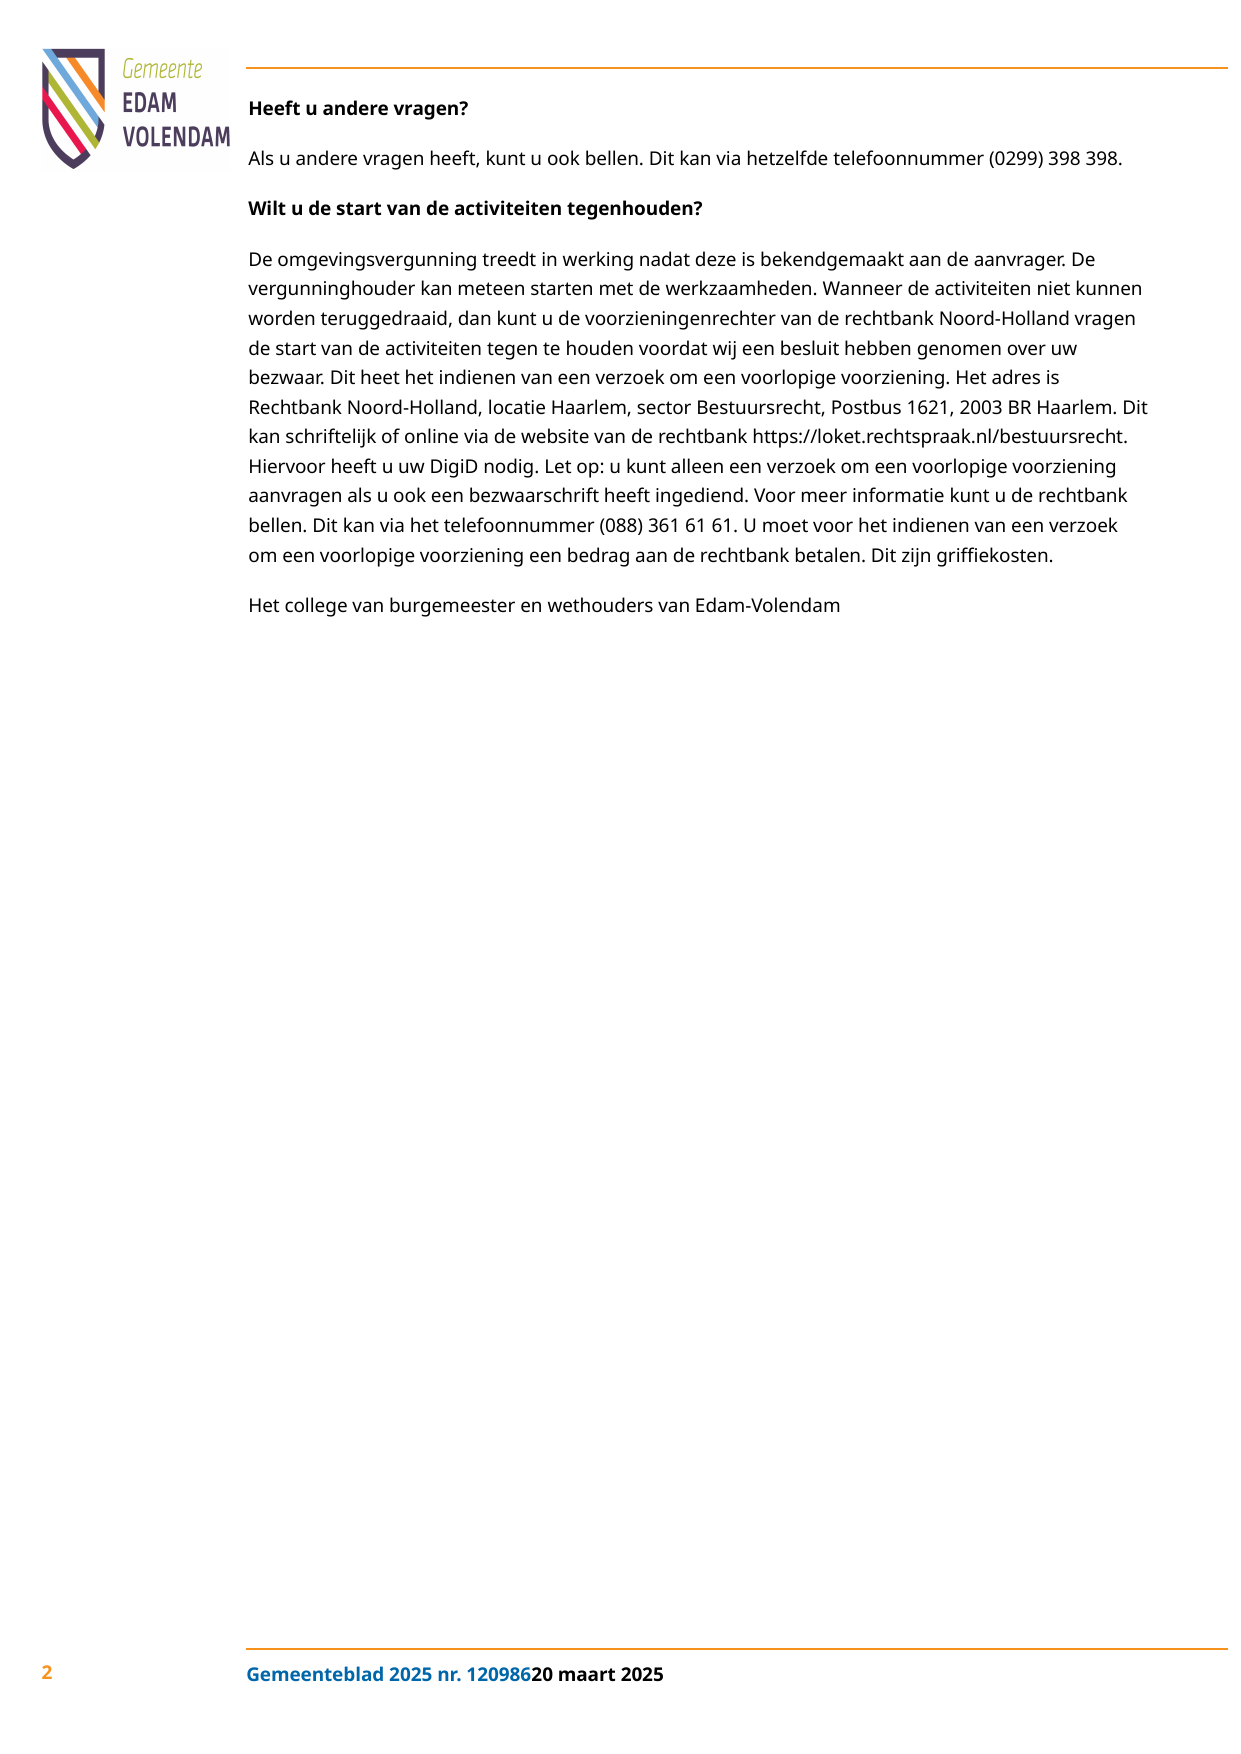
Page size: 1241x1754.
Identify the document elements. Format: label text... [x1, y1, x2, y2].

text De omgevingsvergunning treedt in werking nadat deze is bekendgemaakt aan de aanvrager. De vergunninghouder kan meteen starten met de werkzaamheden. Wanneer de activiteiten niet kunnen worden teruggedraaid, dan kunt u de voorzieningenrechter van de rechtbank Noord-Holland vragen de start van de activiteiten tegen te houden voordat wij een besluit hebben genomen over uw bezwaar. Dit heet het indienen van een verzoek om een voorlopige voorziening. Het adres is Rechtbank Noord-Holland, locatie Haarlem, sector Bestuursrecht, Postbus 1621, 2003 BR Haarlem. Dit kan schriftelijk of online via de website van de rechtbank https://loket.rechtspraak.nl/bestuursrecht. Hiervoor heeft u uw DigiD nodig. Let op: u kunt alleen een verzoek om een voorlopige voorziening aanvragen als u ook een bezwaarschrift heeft ingediend. Voor meer informatie kunt u de rechtbank bellen. Dit kan via het telefoonnummer (088) 361 61 61. U moet voor het indienen van een verzoek om een voorlopige voorziening een bedrag aan de rechtbank betalen. Dit zijn griffiekosten. [248, 246, 1152, 568]
text Als u andere vragen heeft, kunt u ook bellen. Dit kan via hetzelfde telefoonnummer (0299) 398 398. [248, 145, 1152, 171]
text Wilt u de start van de activiteiten tegenhouden? [248, 196, 1152, 221]
text Heeft u andere vragen? [248, 95, 1152, 121]
text Het college van burgemeester en wethouders van Edam-Volendam [248, 592, 1152, 618]
picture [41, 47, 231, 172]
